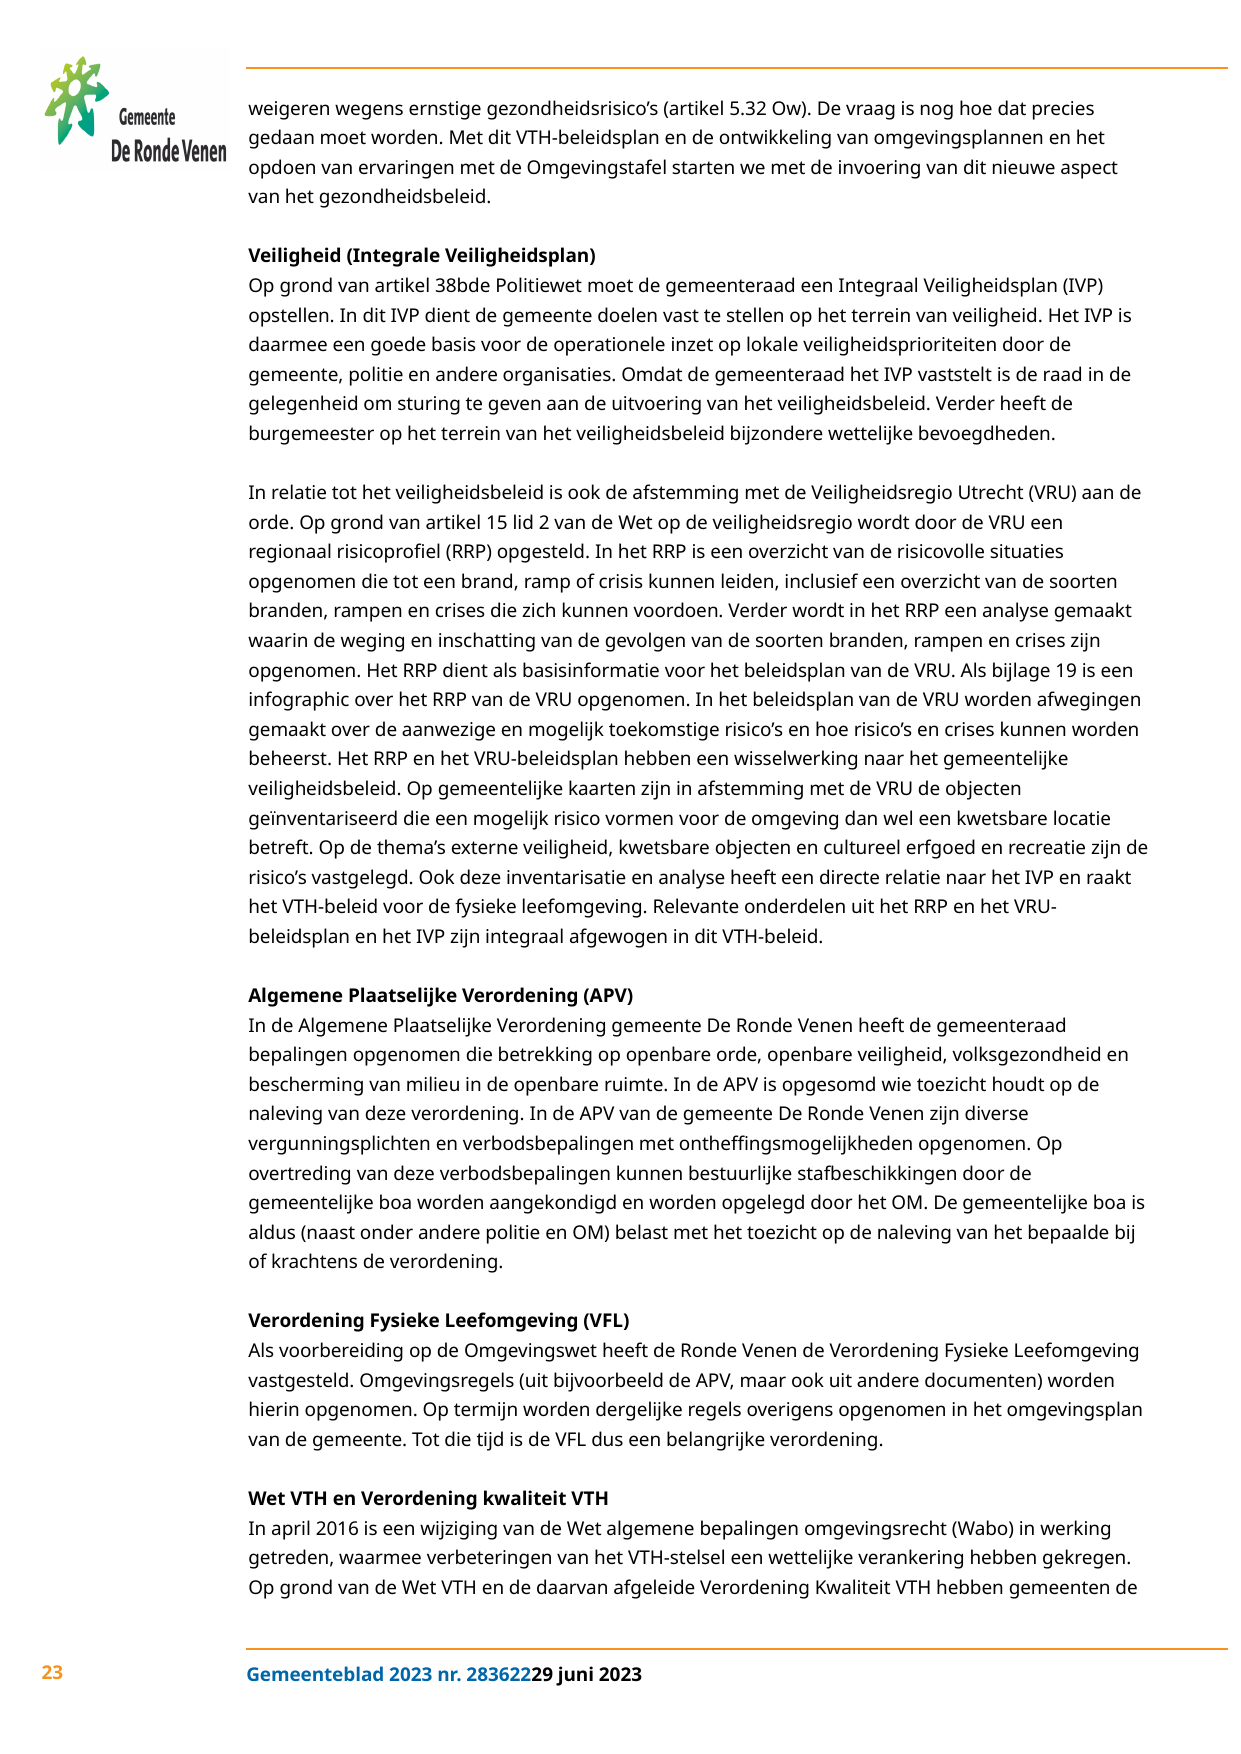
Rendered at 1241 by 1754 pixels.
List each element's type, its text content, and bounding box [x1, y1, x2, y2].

text Als voorbereiding op de Omgevingswet heeft de Ronde Venen de Verordening Fysieke Leefomgeving vastgesteld. Omgevingsregels (uit bijvoorbeeld de APV, maar ook uit andere documenten) worden hierin opgenomen. Op termijn worden dergelijke regels overigens opgenomen in het omgevingsplan van de gemeente. Tot die tijd is de VFL dus een belangrijke verordening. [248, 1337, 1152, 1452]
picture [41, 47, 231, 172]
text Verordening Fysieke Leefomgeving (VFL) [248, 1308, 1152, 1333]
text In april 2016 is een wijziging van de Wet algemene bepalingen omgevingsrecht (Wabo) in werking getreden, waarmee verbeteringen van het VTH-stelsel een wettelijke verankering hebben gekregen. Op grond van de Wet VTH en de daarvan afgeleide Verordening Kwaliteit VTH hebben gemeenten de [248, 1515, 1152, 1600]
text Algemene Plaatselijke Verordening (APV) [248, 982, 1152, 1008]
text Wet VTH en Verordening kwaliteit VTH [248, 1485, 1152, 1511]
text weigeren wegens ernstige gezondheidsrisico’s (artikel 5.32 Ow). De vraag is nog hoe dat precies gedaan moet worden. Met dit VTH-beleidsplan en de ontwikkeling van omgevingsplannen en het opdoen van ervaringen met de Omgevingstafel starten we met de invoering van dit nieuwe aspect van het gezondheidsbeleid. [248, 95, 1152, 209]
text In relatie tot het veiligheidsbeleid is ook de afstemming met de Veiligheidsregio Utrecht (VRU) aan de orde. Op grond van artikel 15 lid 2 van de Wet op de veiligheidsregio wordt door de VRU een regionaal risicoprofiel (RRP) opgesteld. In het RRP is een overzicht van de risicovolle situaties opgenomen die tot een brand, ramp of crisis kunnen leiden, inclusief een overzicht van de soorten branden, rampen en crises die zich kunnen voordoen. Verder wordt in het RRP een analyse gemaakt waarin de weging en inschatting van de gevolgen van de soorten branden, rampen en crises zijn opgenomen. Het RRP dient als basisinformatie voor het beleidsplan van de VRU. Als bijlage 19 is een infographic over het RRP van de VRU opgenomen. In het beleidsplan van de VRU worden afwegingen gemaakt over de aanwezige en mogelijk toekomstige risico’s en hoe risico’s en crises kunnen worden beheerst. Het RRP en het VRU-beleidsplan hebben een wisselwerking naar het gemeentelijke veiligheidsbeleid. Op gemeentelijke kaarten zijn in afstemming met de VRU de objecten geïnventariseerd die een mogelijk risico vormen voor de omgeving dan wel een kwetsbare locatie betreft. Op de thema’s externe veiligheid, kwetsbare objecten en cultureel erfgoed en recreatie zijn de risico’s vastgelegd. Ook deze inventarisatie en analyse heeft een directe relatie naar het IVP en raakt het VTH-beleid voor de fysieke leefomgeving. Relevante onderdelen uit het RRP en het VRU-beleidsplan en het IVP zijn integraal afgewogen in dit VTH-beleid. [248, 479, 1152, 949]
text Veiligheid (Integrale Veiligheidsplan) [248, 243, 1152, 268]
text In de Algemene Plaatselijke Verordening gemeente De Ronde Venen heeft de gemeenteraad bepalingen opgenomen die betrekking op openbare orde, openbare veiligheid, volksgezondheid en bescherming van milieu in de openbare ruimte. In de APV is opgesomd wie toezicht houdt op de naleving van deze verordening. In de APV van de gemeente De Ronde Venen zijn diverse vergunningsplichten en verbodsbepalingen met ontheffingsmogelijkheden opgenomen. Op overtreding van deze verbodsbepalingen kunnen bestuurlijke stafbeschikkingen door de gemeentelijke boa worden aangekondigd en worden opgelegd door het OM. De gemeentelijke boa is aldus (naast onder andere politie en OM) belast met het toezicht op de naleving van het bepaalde bij of krachtens de verordening. [248, 1012, 1152, 1274]
text Op grond van artikel 38bde Politiewet moet de gemeenteraad een Integraal Veiligheidsplan (IVP) opstellen. In dit IVP dient de gemeente doelen vast te stellen op het terrein van veiligheid. Het IVP is daarmee een goede basis voor de operationele inzet op lokale veiligheidsprioriteiten door de gemeente, politie en andere organisaties. Omdat de gemeenteraad het IVP vaststelt is de raad in de gelegenheid om sturing te geven aan de uitvoering van het veiligheidsbeleid. Verder heeft de burgemeester op het terrein van het veiligheidsbeleid bijzondere wettelijke bevoegdheden. [248, 272, 1152, 446]
